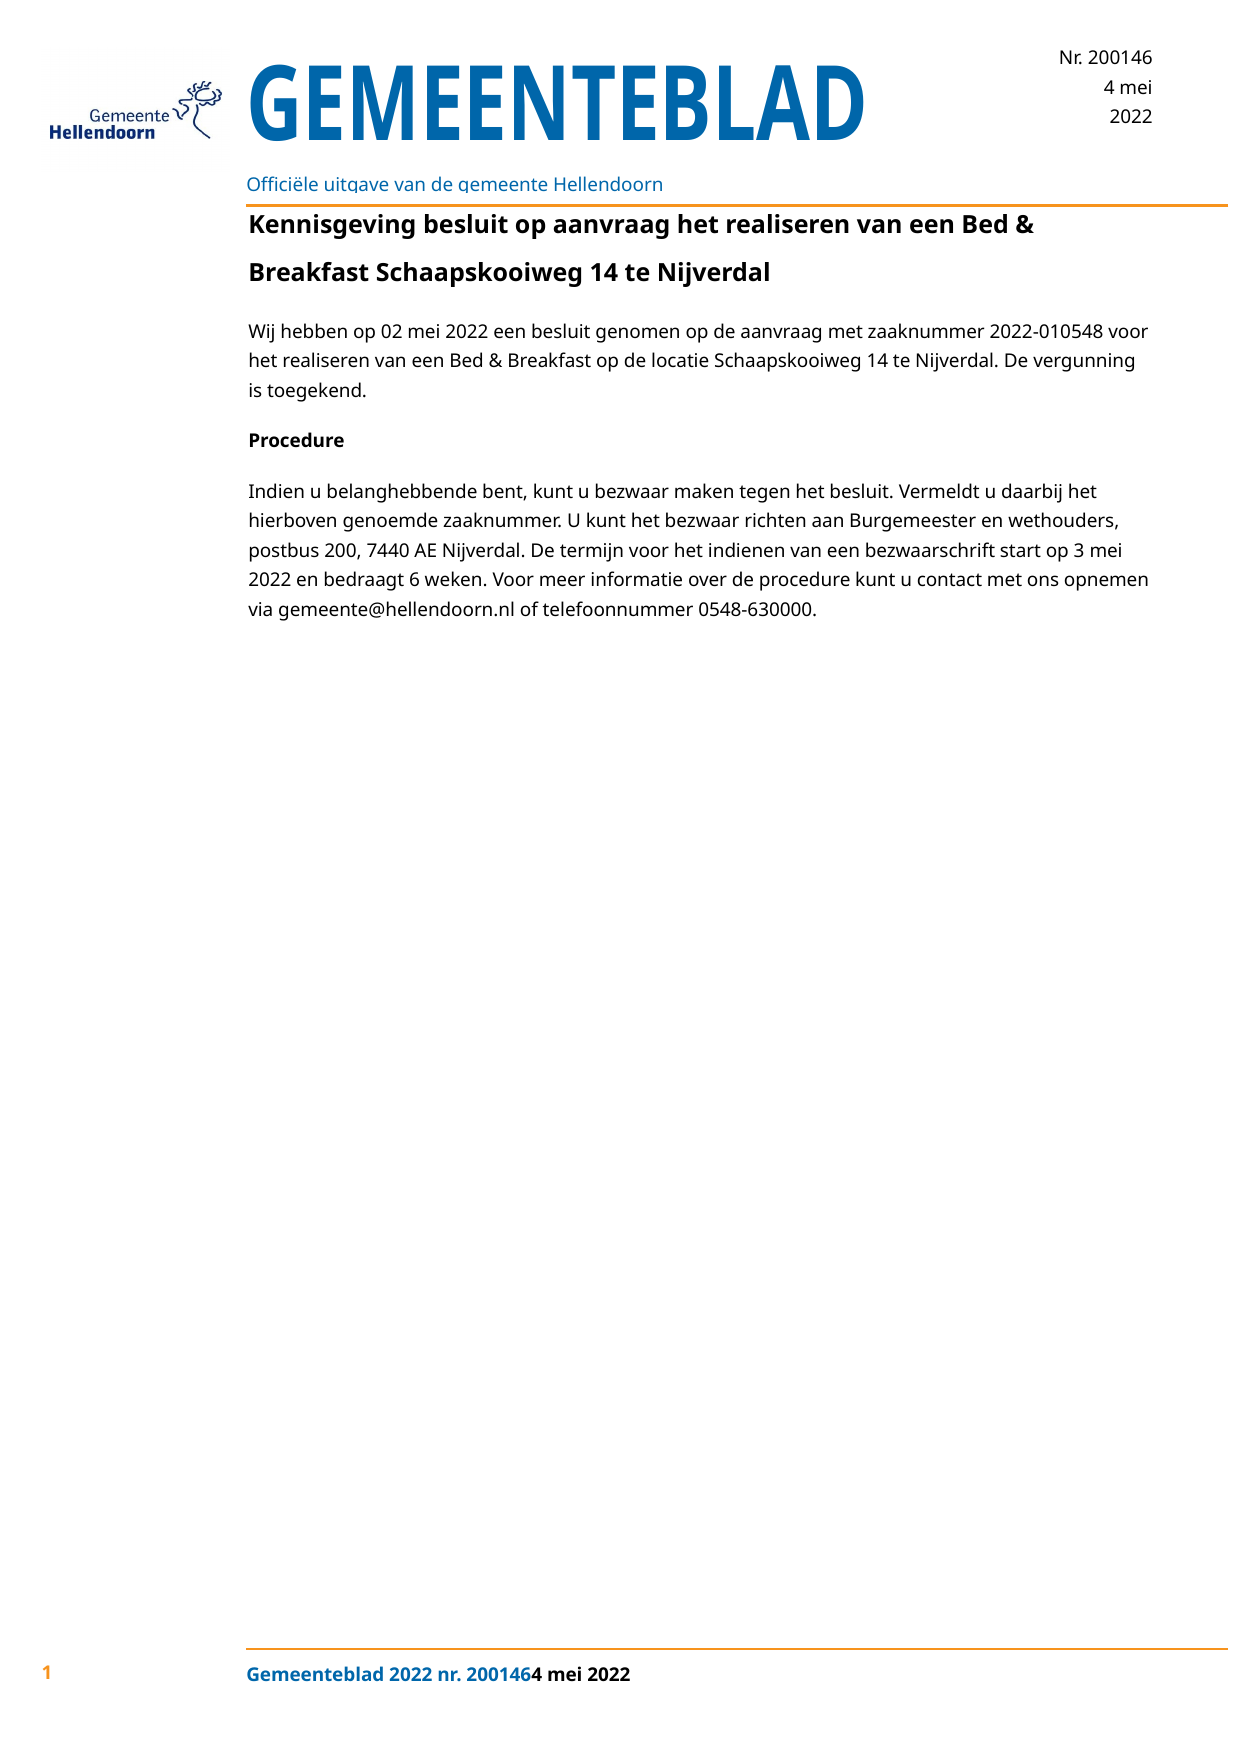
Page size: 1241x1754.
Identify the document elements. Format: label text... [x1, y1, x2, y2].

text Indien u belanghebbende bent, kunt u bezwaar maken tegen het besluit. Vermeldt u daarbij het hierboven genoemde zaaknummer. U kunt het bezwaar richten aan Burgemeester en wethouders, postbus 200, 7440 AE Nijverdal. De termijn voor het indienen van een bezwaarschrift start op 3 mei 2022 en bedraagt 6 weken. Voor meer informatie over de procedure kunt u contact met ons opnemen via gemeente@hellendoorn.nl of telefoonnummer 0548-630000. [248, 478, 1152, 622]
picture [41, 47, 231, 172]
text Kennisgeving besluit op aanvraag het realiseren van een Bed & Breakfast Schaapskooiweg 14 te Nijverdal [248, 207, 1152, 288]
text Procedure [248, 427, 1152, 453]
text Wij hebben op 02 mei 2022 een besluit genomen op de aanvraag met zaaknummer 2022-010548 voor het realiseren van een Bed & Breakfast op de locatie Schaapskooiweg 14 te Nijverdal. De vergunning is toegekend. [248, 318, 1152, 403]
